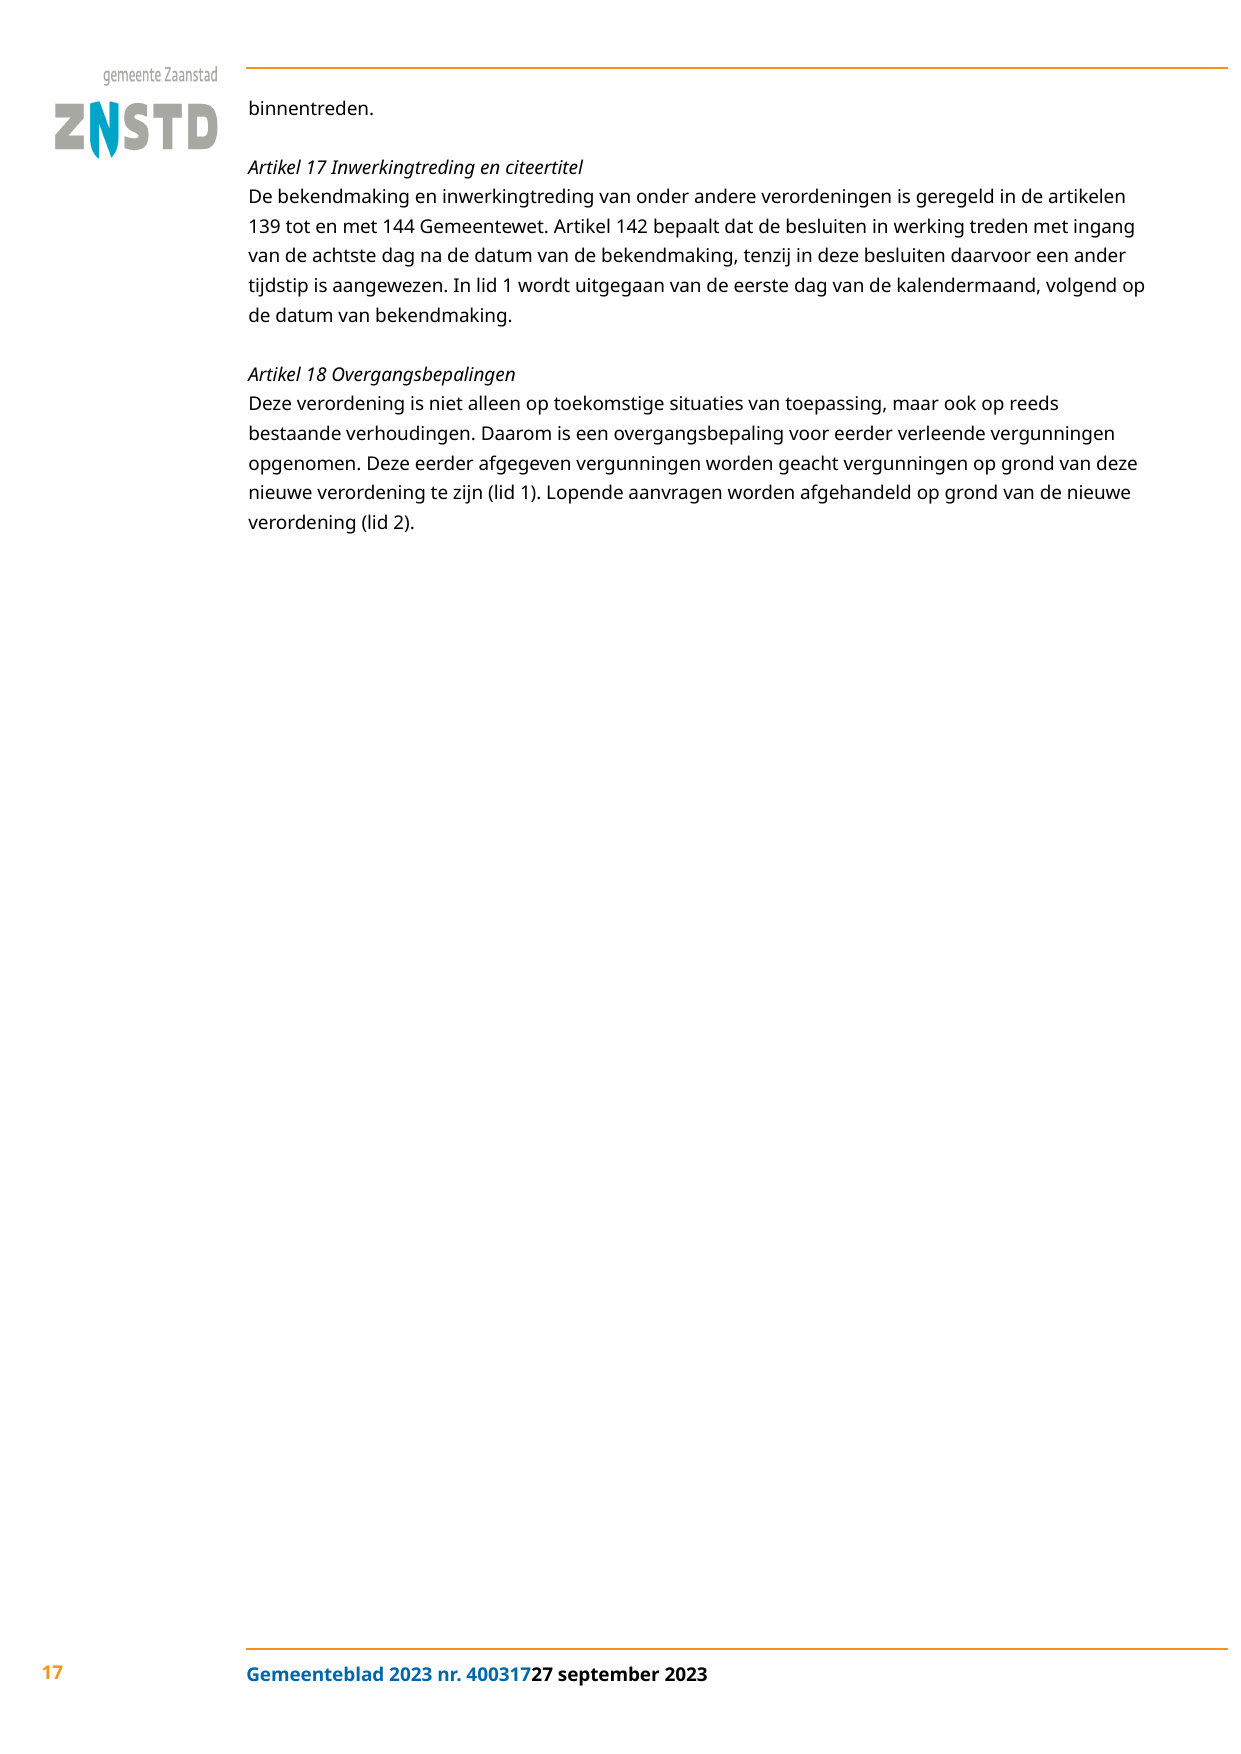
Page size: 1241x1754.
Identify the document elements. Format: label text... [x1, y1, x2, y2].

text De bekendmaking en inwerkingtreding van onder andere verordeningen is geregeld in de artikelen 139 tot en met 144 Gemeentewet. Artikel 142 bepaalt dat de besluiten in werking treden met ingang van de achtste dag na de datum van de bekendmaking, tenzij in deze besluiten daarvoor een ander tijdstip is aangewezen. In lid 1 wordt uitgegaan van de eerste dag van de kalendermaand, volgend op de datum van bekendmaking. [248, 183, 1152, 328]
text Artikel 18 Overgangsbepalingen [248, 361, 1152, 387]
picture [41, 47, 231, 172]
text Deze verordening is niet alleen op toekomstige situaties van toepassing, maar ook op reeds bestaande verhoudingen. Daarom is een overgangsbepaling voor eerder verleende vergunningen opgenomen. Deze eerder afgegeven vergunningen worden geacht vergunningen op grond van deze nieuwe verordening te zijn (lid 1). Lopende aanvragen worden afgehandeld op grond van de nieuwe verordening (lid 2). [248, 391, 1152, 535]
text binnentreden. [248, 95, 1152, 121]
text Artikel 17 Inwerkingtreding en citeertitel [248, 154, 1152, 180]
